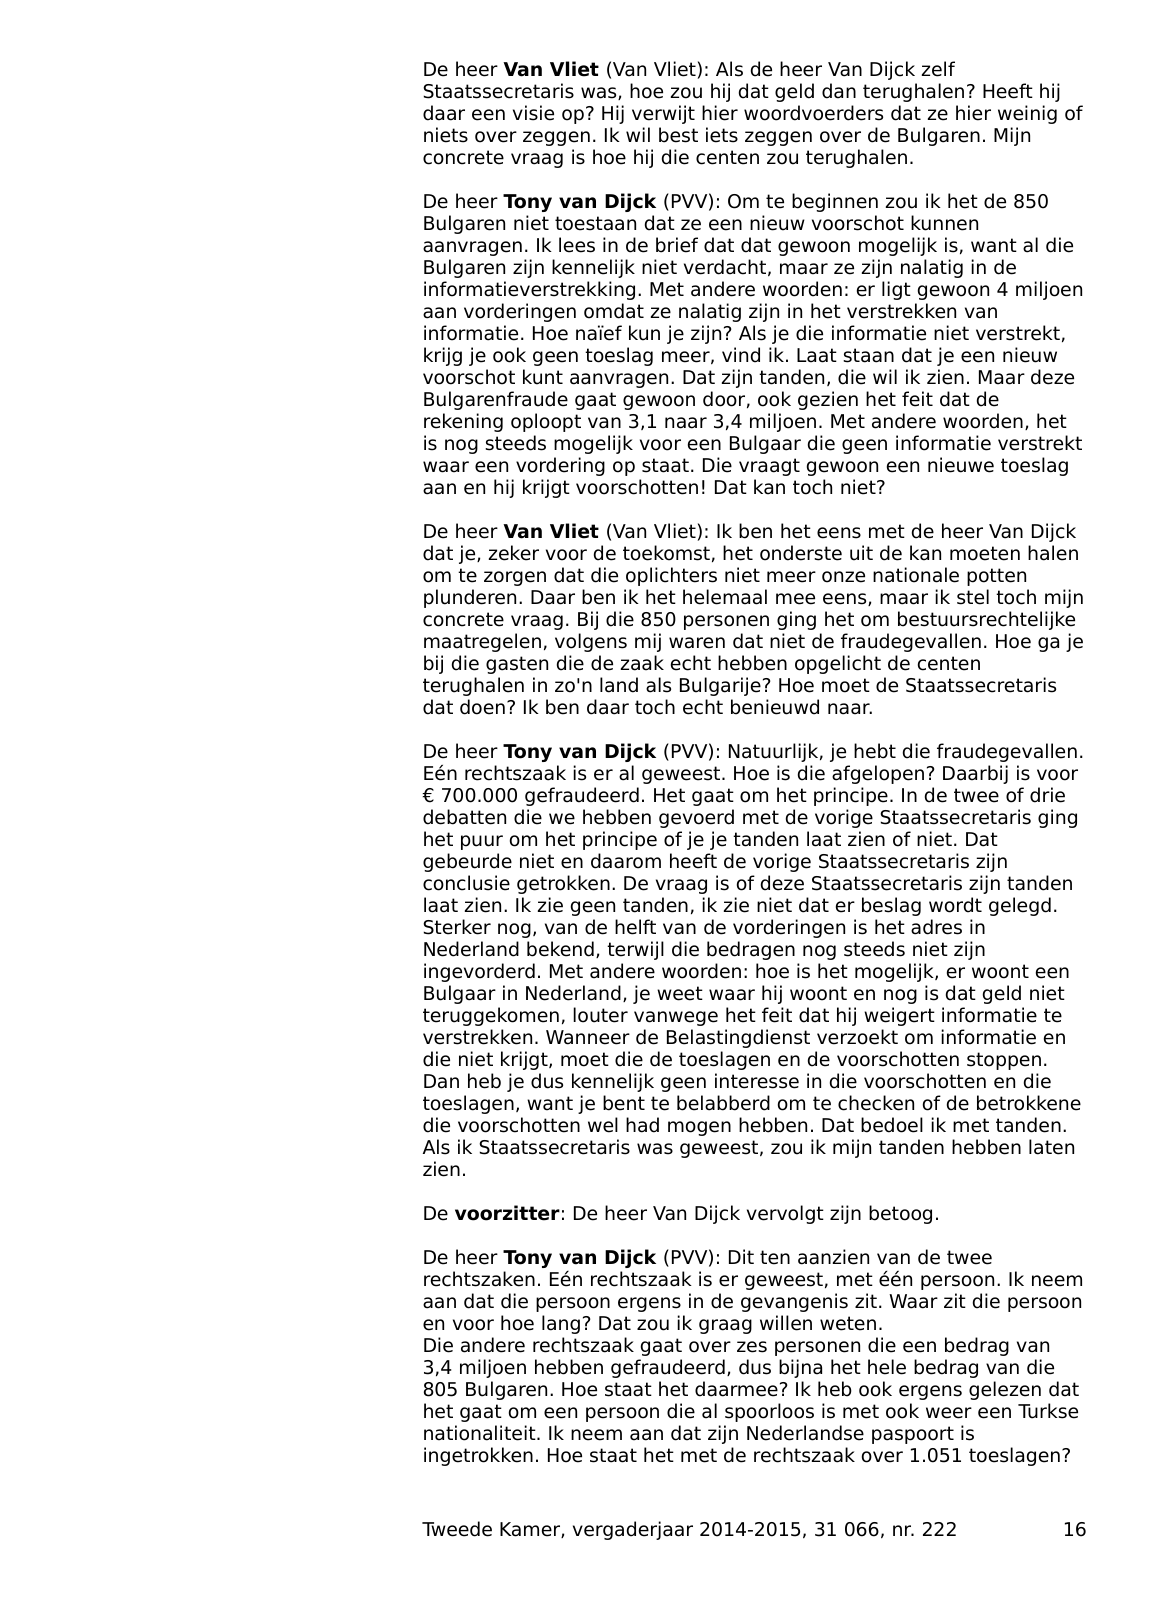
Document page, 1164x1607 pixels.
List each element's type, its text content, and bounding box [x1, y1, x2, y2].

text De heer Van Vliet (Van Vliet): Als de heer Van Dijck zelf Staatssecretaris was, hoe zou hij dat geld dan terughalen? Heeft hij daar een visie op? Hij verwijt hier woordvoerders dat ze hier weinig of niets over zeggen. Ik wil best iets zeggen over de Bulgaren. Mijn concrete vraag is hoe hij die centen zou terughalen. [422, 59, 1087, 169]
text Die andere rechtszaak gaat over zes personen die een bedrag van 3,4 miljoen hebben gefraudeerd, dus bijna het hele bedrag van die 805 Bulgaren. Hoe staat het daarmee? Ik heb ook ergens gelezen dat het gaat om een persoon die al spoorloos is met ook weer een Turkse nationaliteit. Ik neem aan dat zijn Nederlandse paspoort is ingetrokken. Hoe staat het met de rechtszaak over 1.051 toeslagen? [422, 1335, 1087, 1467]
text De heer Tony van Dijck (PVV): Om te beginnen zou ik het de 850 Bulgaren niet toestaan dat ze een nieuw voorschot kunnen aanvragen. Ik lees in de brief dat dat gewoon mogelijk is, want al die Bulgaren zijn kennelijk niet verdacht, maar ze zijn nalatig in de informatieverstrekking. Met andere woorden: er ligt gewoon 4 miljoen aan vorderingen omdat ze nalatig zijn in het verstrekken van informatie. Hoe naïef kun je zijn? Als je die informatie niet verstrekt, krijg je ook geen toeslag meer, vind ik. Laat staan dat je een nieuw voorschot kunt aanvragen. Dat zijn tanden, die wil ik zien. Maar deze Bulgarenfraude gaat gewoon door, ook gezien het feit dat de rekening oploopt van 3,1 naar 3,4 miljoen. Met andere woorden, het is nog steeds mogelijk voor een Bulgaar die geen informatie verstrekt waar een vordering op staat. Die vraagt gewoon een nieuwe toeslag aan en hij krijgt voorschotten! Dat kan toch niet? [422, 191, 1087, 499]
text De heer Tony van Dijck (PVV): Natuurlijk, je hebt die fraudegevallen. Eén rechtszaak is er al geweest. Hoe is die afgelopen? Daarbij is voor € 700.000 gefraudeerd. Het gaat om het principe. In de twee of drie debatten die we hebben gevoerd met de vorige Staatssecretaris ging het puur om het principe of je je tanden laat zien of niet. Dat gebeurde niet en daarom heeft de vorige Staatssecretaris zijn conclusie getrokken. De vraag is of deze Staatssecretaris zijn tanden laat zien. Ik zie geen tanden, ik zie niet dat er beslag wordt gelegd. Sterker nog, van de helft van de vorderingen is het adres in Nederland bekend, terwijl die bedragen nog steeds niet zijn ingevorderd. Met andere woorden: hoe is het mogelijk, er woont een Bulgaar in Nederland, je weet waar hij woont en nog is dat geld niet teruggekomen, louter vanwege het feit dat hij weigert informatie te verstrekken. Wanneer de Belastingdienst verzoekt om informatie en die niet krijgt, moet die de toeslagen en de voorschotten stoppen. Dan heb je dus kennelijk geen interesse in die voorschotten en die toeslagen, want je bent te belabberd om te checken of de betrokkene die voorschotten wel had mogen hebben. Dat bedoel ik met tanden. Als ik Staatssecretaris was geweest, zou ik mijn tanden hebben laten zien. [422, 741, 1087, 1181]
text De voorzitter: De heer Van Dijck vervolgt zijn betoog. [422, 1203, 1087, 1225]
text De heer Tony van Dijck (PVV): Dit ten aanzien van de twee rechtszaken. Eén rechtszaak is er geweest, met één persoon. Ik neem aan dat die persoon ergens in de gevangenis zit. Waar zit die persoon en voor hoe lang? Dat zou ik graag willen weten. [422, 1247, 1087, 1335]
text De heer Van Vliet (Van Vliet): Ik ben het eens met de heer Van Dijck dat je, zeker voor de toekomst, het onderste uit de kan moeten halen om te zorgen dat die oplichters niet meer onze nationale potten plunderen. Daar ben ik het helemaal mee eens, maar ik stel toch mijn concrete vraag. Bij die 850 personen ging het om bestuursrechtelijke maatregelen, volgens mij waren dat niet de fraudegevallen. Hoe ga je bij die gasten die de zaak echt hebben opgelicht de centen terughalen in zo'n land als Bulgarije? Hoe moet de Staatssecretaris dat doen? Ik ben daar toch echt benieuwd naar. [422, 521, 1087, 719]
